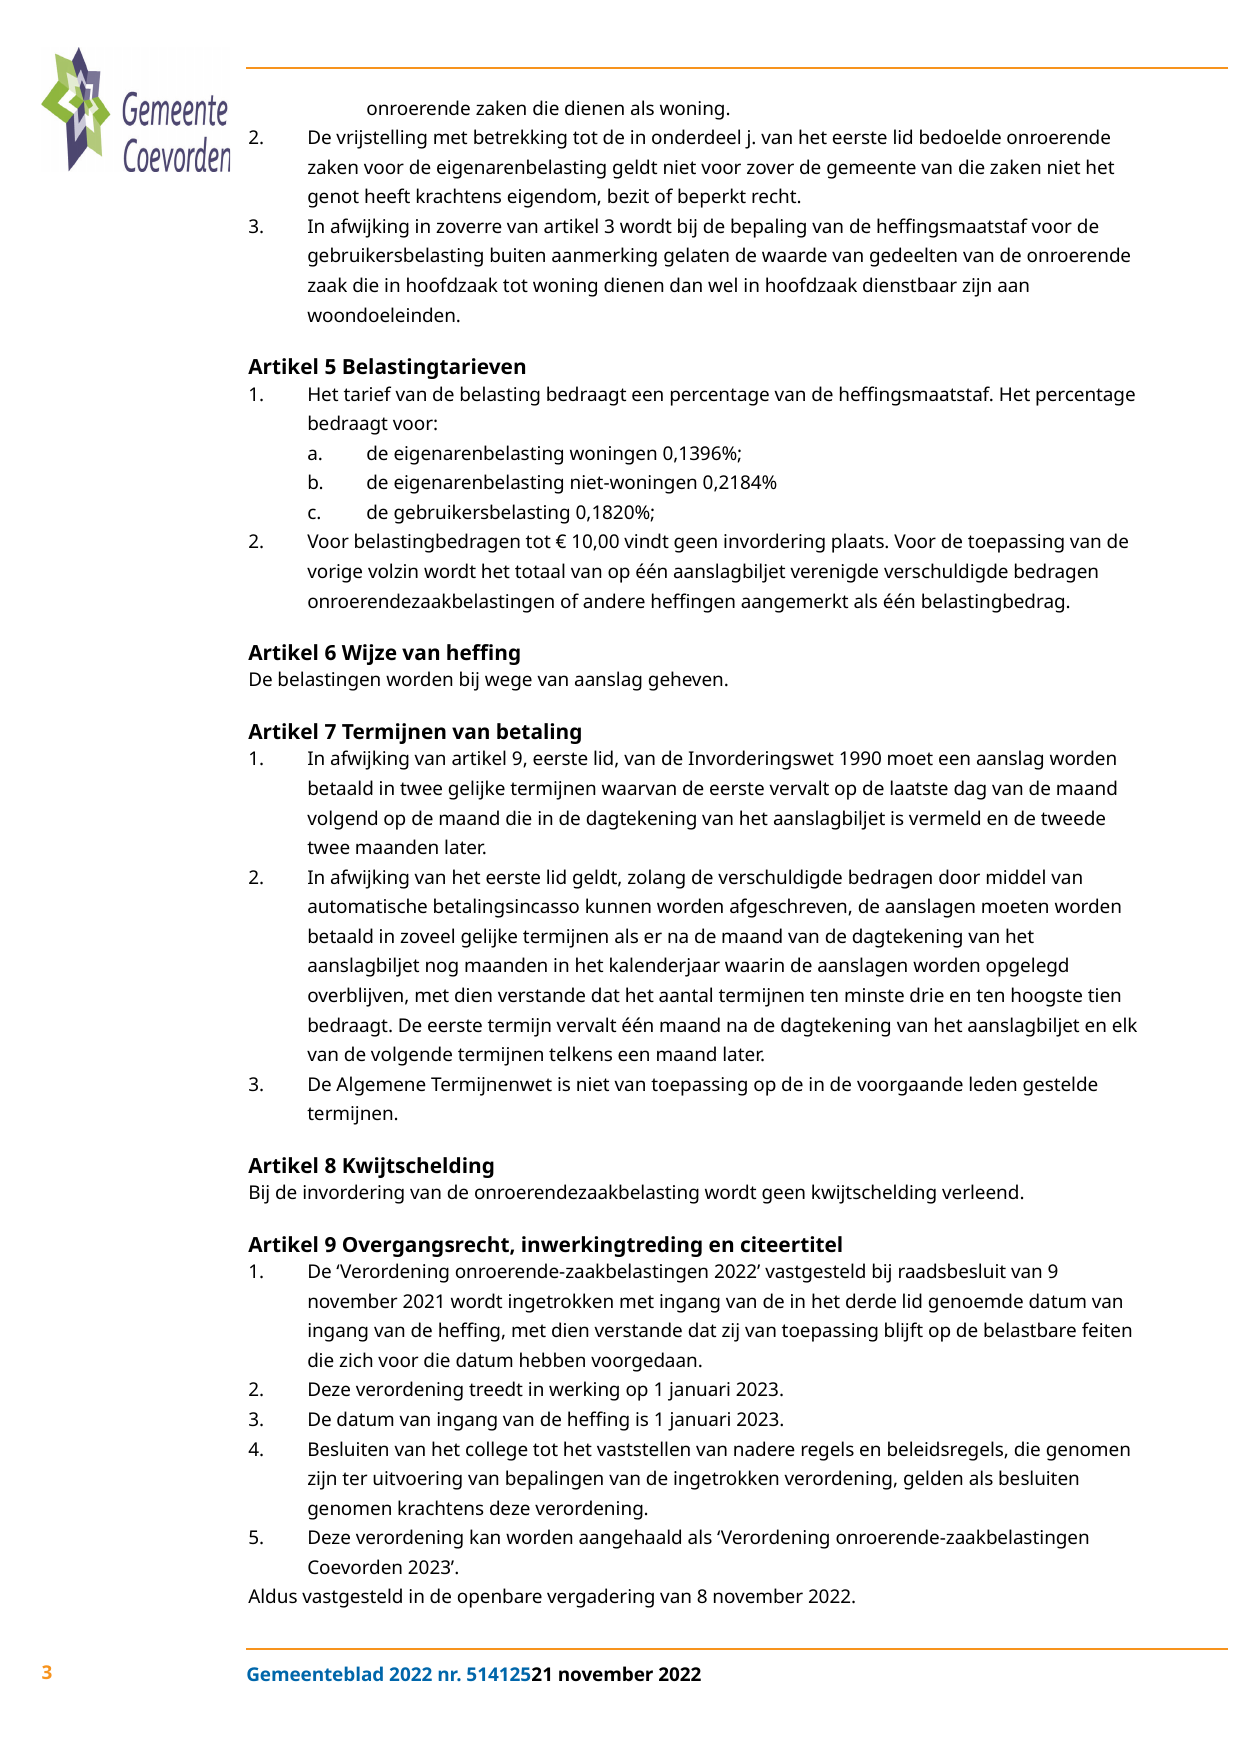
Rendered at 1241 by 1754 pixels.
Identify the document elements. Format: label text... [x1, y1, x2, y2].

list Besluiten van het college tot het vaststellen van nadere regels en beleidsregels, die genomen zijn ter uitvoering van bepalingen van de ingetrokken verordening, gelden als besluiten genomen krachtens deze verordening. [248, 1436, 1152, 1521]
list De datum van ingang van de heffing is 1 januari 2023. [248, 1406, 1152, 1432]
list Voor belastingbedragen tot € 10,00 vindt geen invordering plaats. Voor de toepassing van de vorige volzin wordt het totaal van op één aanslagbiljet verenigde verschuldigde bedragen onroerendezaakbelastingen of andere heffingen aangemerkt als één belastingbedrag. [248, 529, 1152, 613]
text Artikel 8 Kwijtschelding [248, 1151, 1152, 1179]
list De Algemene Termijnenwet is niet van toepassing op de in de voorgaande leden gestelde termijnen. [248, 1071, 1152, 1126]
text Artikel 5 Belastingtarieven [248, 352, 1152, 381]
text De belastingen worden bij wege van aanslag geheven. [248, 667, 1152, 692]
list Deze verordening kan worden aangehaald als ‘Verordening onroerende-zaakbelastingen Coevorden 2023’. [248, 1524, 1152, 1580]
text Artikel 9 Overgangsrecht, inwerkingtreding en citeertitel [248, 1230, 1152, 1258]
text Artikel 6 Wijze van heffing [248, 638, 1152, 667]
list In afwijking in zoverre van artikel 3 wordt bij de bepaling van de heffingsmaatstaf voor de gebruikersbelasting buiten aanmerking gelaten de waarde van gedeelten van de onroerende zaak die in hoofdzaak tot woning dienen dan wel in hoofdzaak dienstbaar zijn aan woondoeleinden. [248, 213, 1152, 328]
list de eigenarenbelasting niet-woningen 0,2184% [307, 469, 1152, 495]
list Het tarief van de belasting bedraagt een percentage van de heffingsmaatstaf. Het percentage bedraagt voor: [248, 381, 1152, 436]
list In afwijking van artikel 9, eerste lid, van de Invorderingswet 1990 moet een aanslag worden betaald in twee gelijke termijnen waarvan de eerste vervalt op de laatste dag van de maand volgend op de maand die in de dagtekening van het aanslagbiljet is vermeld en de tweede twee maanden later. [248, 746, 1152, 860]
list de gebruikersbelasting 0,1820%; [307, 499, 1152, 525]
list In afwijking van het eerste lid geldt, zolang de verschuldigde bedragen door middel van automatische betalingsincasso kunnen worden afgeschreven, de aanslagen moeten worden betaald in zoveel gelijke termijnen als er na de maand van de dagtekening van het aanslagbiljet nog maanden in het kalenderjaar waarin de aanslagen worden opgelegd overblijven, met dien verstande dat het aantal termijnen ten minste drie en ten hoogste tien bedraagt. De eerste termijn vervalt één maand na de dagtekening van het aanslagbiljet en elk van de volgende termijnen telkens een maand later. [248, 864, 1152, 1067]
list De ‘Verordening onroerende-zaakbelastingen 2022’ vastgesteld bij raadsbesluit van 9 november 2021 wordt ingetrokken met ingang van de in het derde lid genoemde datum van ingang van de heffing, met dien verstande dat zij van toepassing blijft op de belastbare feiten die zich voor die datum hebben voorgedaan. [248, 1258, 1152, 1373]
text Bij de invordering van de onroerendezaakbelasting wordt geen kwijtschelding verleend. [248, 1179, 1152, 1205]
list onroerende zaken die dienen als woning. [307, 95, 1152, 121]
text Aldus vastgesteld in de openbare vergadering van 8 november 2022. [248, 1584, 1152, 1609]
text Artikel 7 Termijnen van betaling [248, 717, 1152, 746]
list Deze verordening treedt in werking op 1 januari 2023. [248, 1377, 1152, 1402]
picture [41, 47, 231, 172]
list De vrijstelling met betrekking tot de in onderdeel j. van het eerste lid bedoelde onroerende zaken voor de eigenarenbelasting geldt niet voor zover de gemeente van die zaken niet het genot heeft krachtens eigendom, bezit of beperkt recht. [248, 124, 1152, 209]
list de eigenarenbelasting woningen 0,1396%; [307, 440, 1152, 466]
